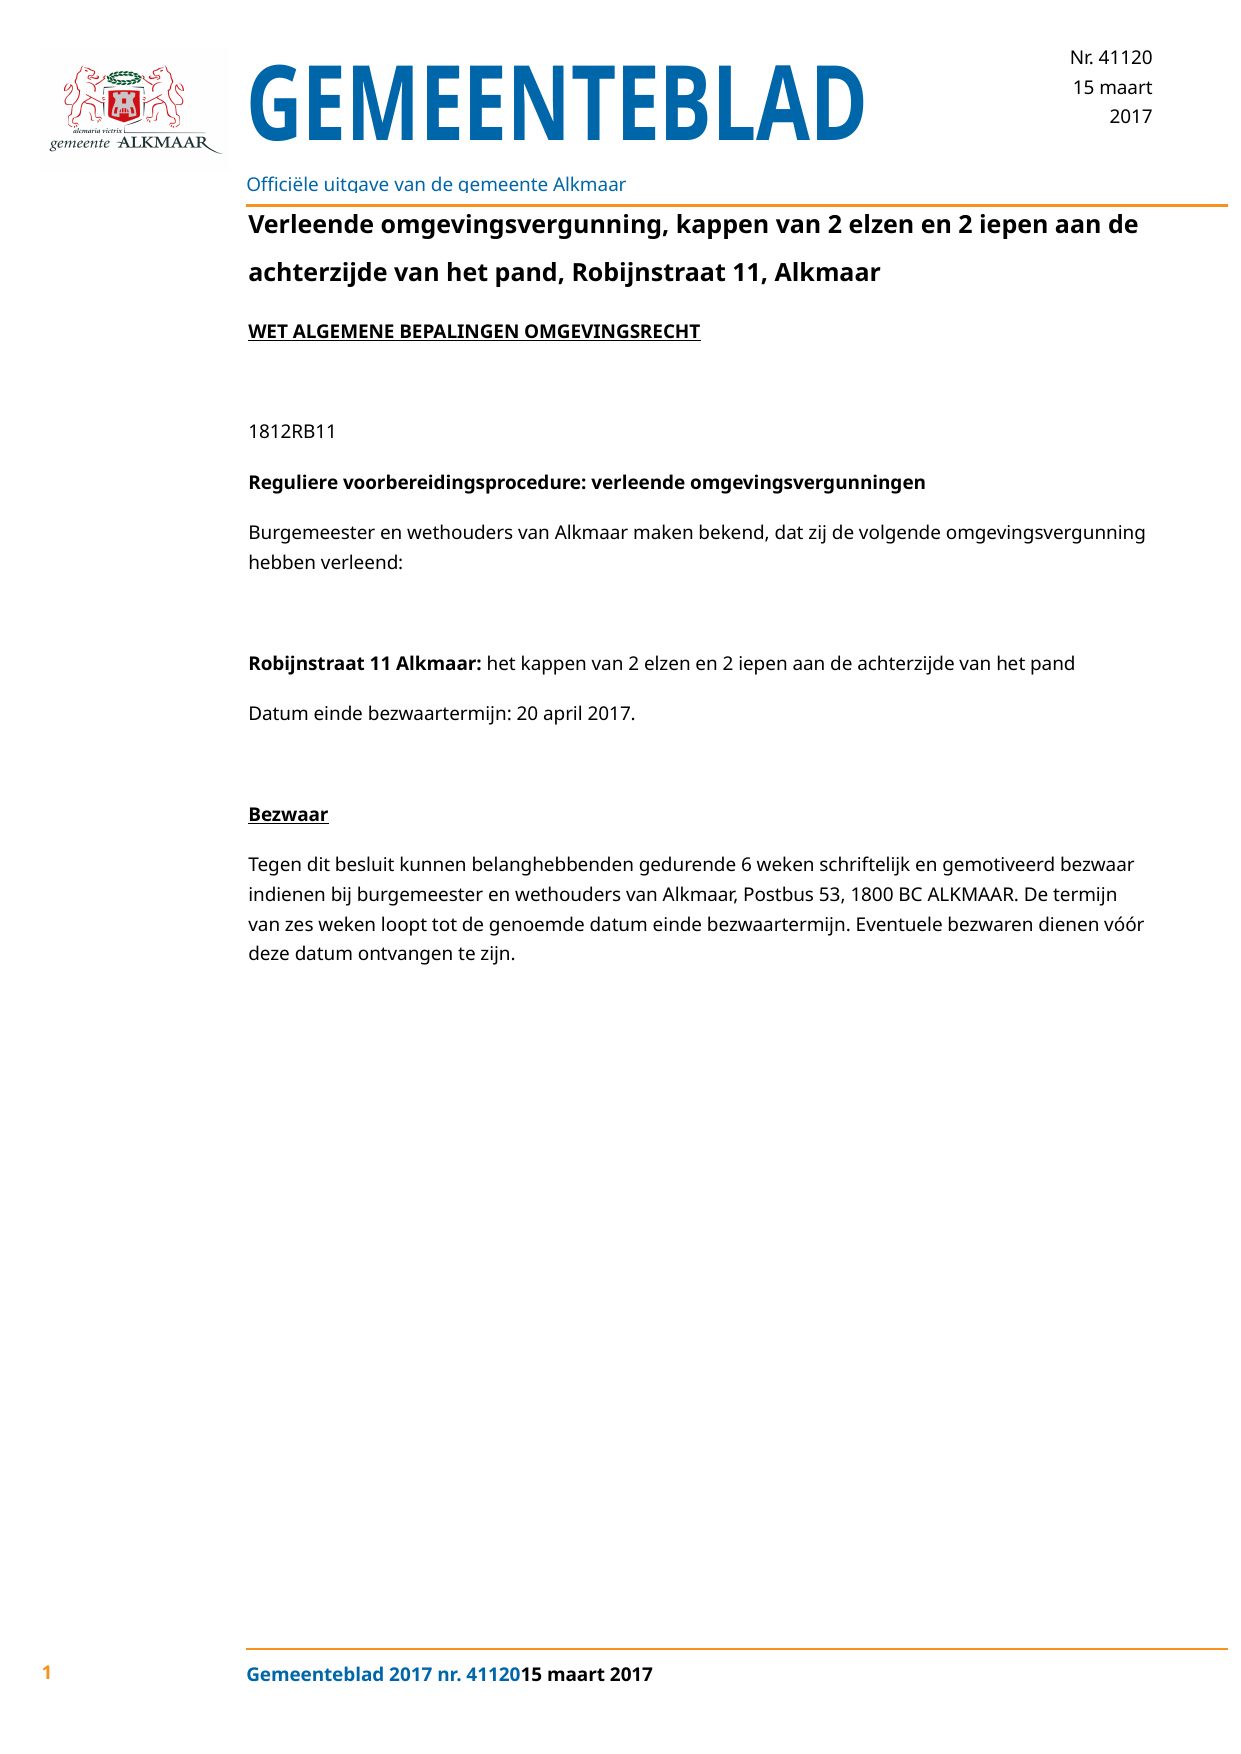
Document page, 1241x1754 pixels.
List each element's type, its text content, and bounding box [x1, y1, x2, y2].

text Reguliere voorbereidingsprocedure: verleende omgevingsvergunningen [248, 469, 1152, 495]
text Tegen dit besluit kunnen belanghebbenden gedurende 6 weken schriftelijk en gemotiveerd bezwaar indienen bij burgemeester en wethouders van Alkmaar, Postbus 53, 1800 BC ALKMAAR. De termijn van zes weken loopt tot de genoemde datum einde bezwaartermijn. Eventuele bezwaren dienen vóór deze datum ontvangen te zijn. [248, 852, 1152, 966]
picture [41, 47, 231, 172]
text WET ALGEMENE BEPALINGEN OMGEVINGSRECHT [248, 318, 1152, 344]
text Bezwaar [248, 801, 1152, 827]
text Datum einde bezwaartermijn: 20 april 2017. [248, 700, 1152, 726]
text Robijnstraat 11 Alkmaar: het kappen van 2 elzen en 2 iepen aan de achterzijde van het pand [248, 650, 1152, 676]
text 1812RB11 [248, 419, 1152, 444]
text Verleende omgevingsvergunning, kappen van 2 elzen en 2 iepen aan de achterzijde van het pand, Robijnstraat 11, Alkmaar [248, 207, 1152, 288]
text Burgemeester en wethouders van Alkmaar maken bekend, dat zij de volgende omgevingsvergunning hebben verleend: [248, 519, 1152, 575]
